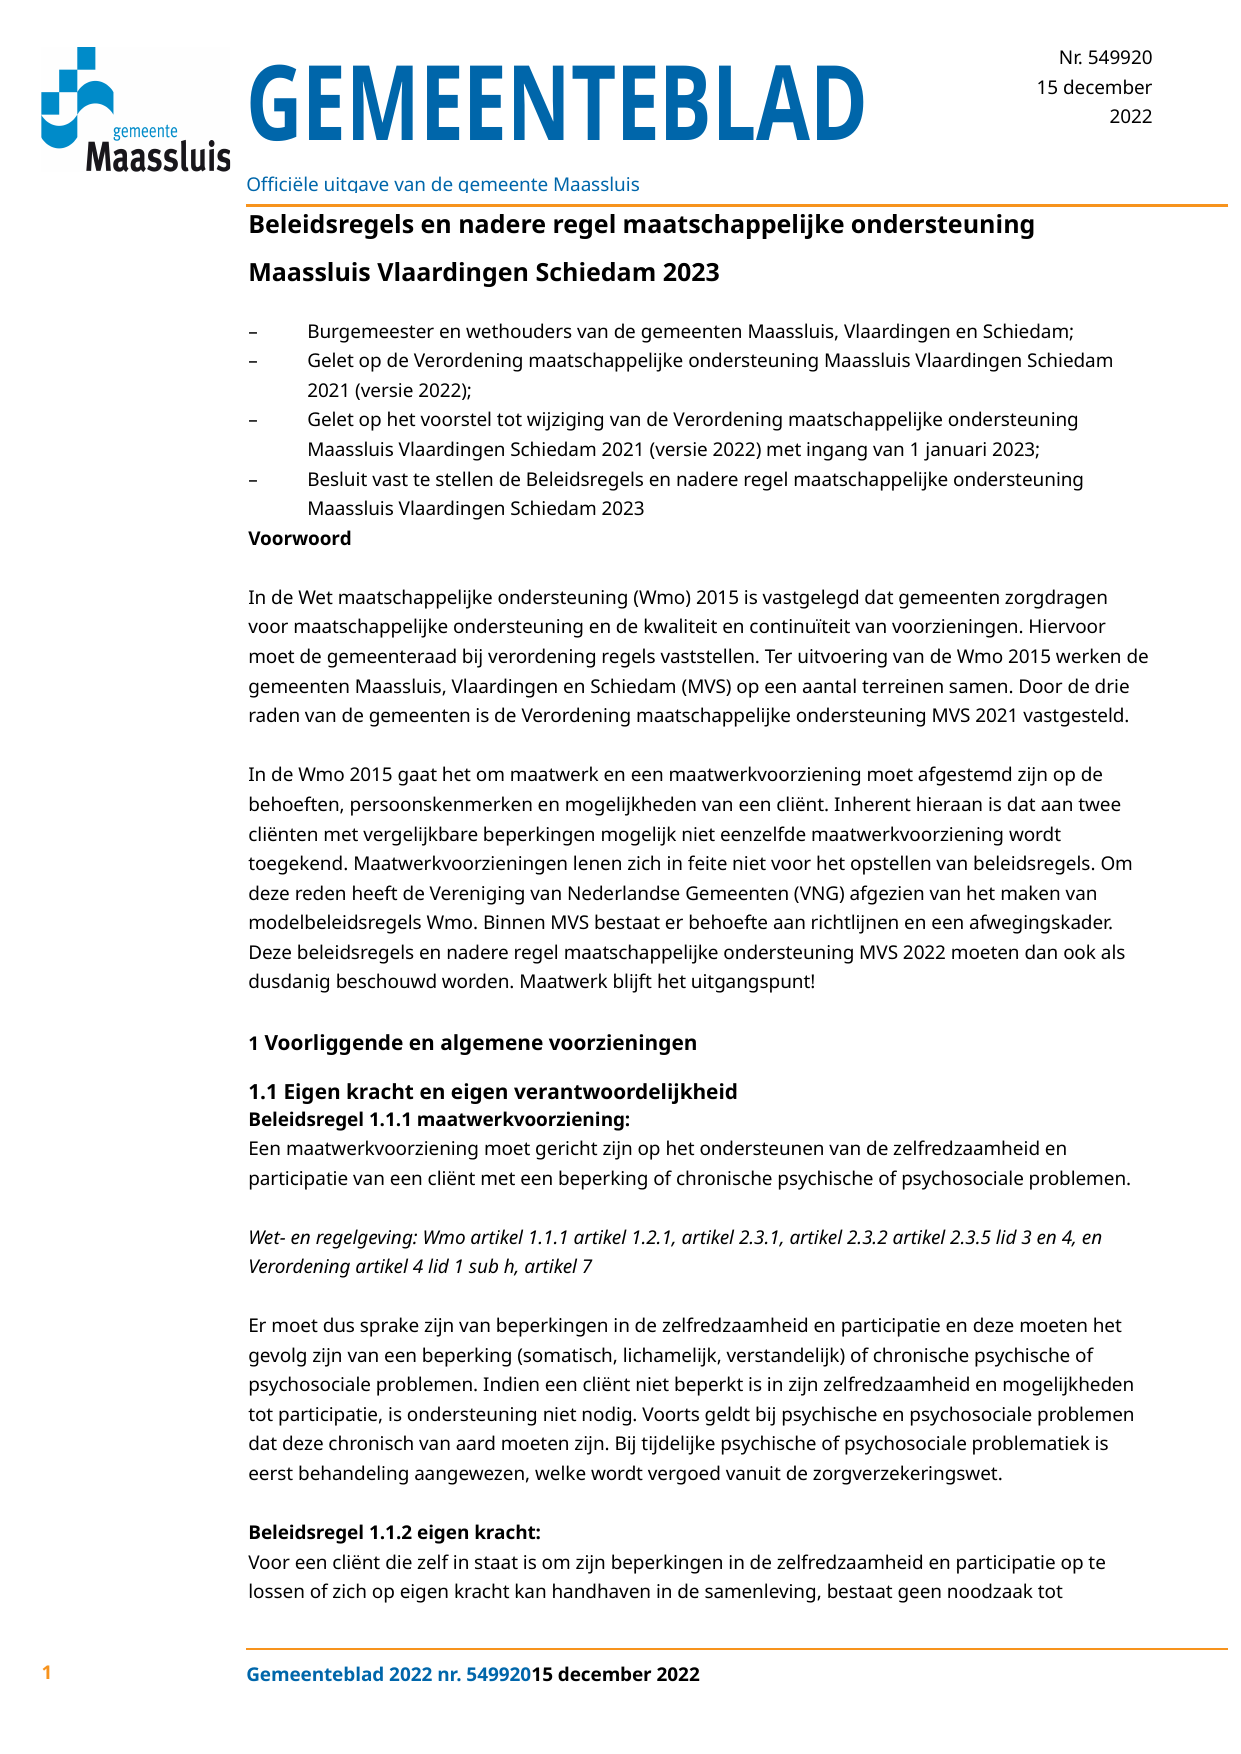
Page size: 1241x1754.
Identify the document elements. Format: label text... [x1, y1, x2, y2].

text Beleidsregels en nadere regel maatschappelijke ondersteuning Maassluis Vlaardingen Schiedam 2023 [248, 207, 1152, 288]
picture [41, 47, 77, 92]
list Gelet op het voorstel tot wijziging van de Verordening maatschappelijke ondersteuning Maassluis Vlaardingen Schiedam 2021 (versie 2022) met ingang van 1 januari 2023; [248, 407, 1152, 462]
text 1.1 Eigen kracht en eigen verantwoordelijkheid [248, 1077, 1152, 1106]
table_header Beleidsregel 1.1.1 maatwerkvoorziening: Een maatwerkvoorziening moet gericht zijn op het ondersteunen van de zelfredzaamheid en participatie van een cliënt met een beperking of chronische psychische of psychosociale problemen. Wet- en regelgeving: Wmo artikel 1.1.1 artikel 1.2.1, artikel 2.3.1, artikel 2.3.2 artikel 2.3.5 lid 3 en 4, en Verordening artikel 4 lid 1 sub h, artikel 7 [248, 1106, 1152, 1279]
text Er moet dus sprake zijn van beperkingen in de zelfredzaamheid en participatie en deze moeten het gevolg zijn van een beperking (somatisch, lichamelijk, verstandelijk) of chronische psychische of psychosociale problemen. Indien een cliënt niet beperkt is in zijn zelfredzaamheid en mogelijkheden tot participatie, is ondersteuning niet nodig. Voorts geldt bij psychische en psychosociale problemen dat deze chronisch van aard moeten zijn. Bij tijdelijke psychische of psychosociale problematiek is eerst behandeling aangewezen, welke wordt vergoed vanuit de zorgverzekeringswet. [248, 1312, 1152, 1486]
text Voorwoord [248, 525, 1152, 551]
list Besluit vast te stellen de Beleidsregels en nadere regel maatschappelijke ondersteuning Maassluis Vlaardingen Schiedam 2023 [248, 466, 1152, 521]
text In de Wmo 2015 gaat het om maatwerk en een maatwerkvoorziening moet afgestemd zijn op de behoeften, persoonskenmerken en mogelijkheden van een cliënt. Inherent hieraan is dat aan twee cliënten met vergelijkbare beperkingen mogelijk niet eenzelfde maatwerkvoorziening wordt toegekend. Maatwerkvoorzieningen lenen zich in feite niet voor het opstellen van beleidsregels. Om deze reden heeft de Vereniging van Nederlandse Gemeenten (VNG) afgezien van het maken van modelbeleidsregels Wmo. Binnen MVS bestaat er behoefte aan richtlijnen en een afwegingskader. Deze beleidsregels en nadere regel maatschappelijke ondersteuning MVS 2022 moeten dan ook als dusdanig beschouwd worden. Maatwerk blijft het uitgangspunt! [248, 762, 1152, 994]
text In de Wet maatschappelijke ondersteuning (Wmo) 2015 is vastgelegd dat gemeenten zorgdragen voor maatschappelijke ondersteuning en de kwaliteit en continuïteit van voorzieningen. Hiervoor moet de gemeenteraad bij verordening regels vaststellen. Ter uitvoering van de Wmo 2015 werken de gemeenten Maassluis, Vlaardingen en Schiedam (MVS) op een aantal terreinen samen. Door de drie raden van de gemeenten is de Verordening maatschappelijke ondersteuning MVS 2021 vastgesteld. [248, 584, 1152, 728]
list Gelet op de Verordening maatschappelijke ondersteuning Maassluis Vlaardingen Schiedam 2021 (versie 2022); [248, 347, 1152, 403]
table_header Beleidsregel 1.1.2 eigen kracht: Voor een cliënt die zelf in staat is om zijn beperkingen in de zelfredzaamheid en participatie op te lossen of zich op eigen kracht kan handhaven in de samenleving, bestaat geen noodzaak tot [248, 1519, 1152, 1604]
text 1 Voorliggende en algemene voorzieningen [248, 1028, 1152, 1056]
picture [41, 47, 231, 172]
list Burgemeester en wethouders van de gemeenten Maassluis, Vlaardingen en Schiedam; [248, 318, 1152, 344]
